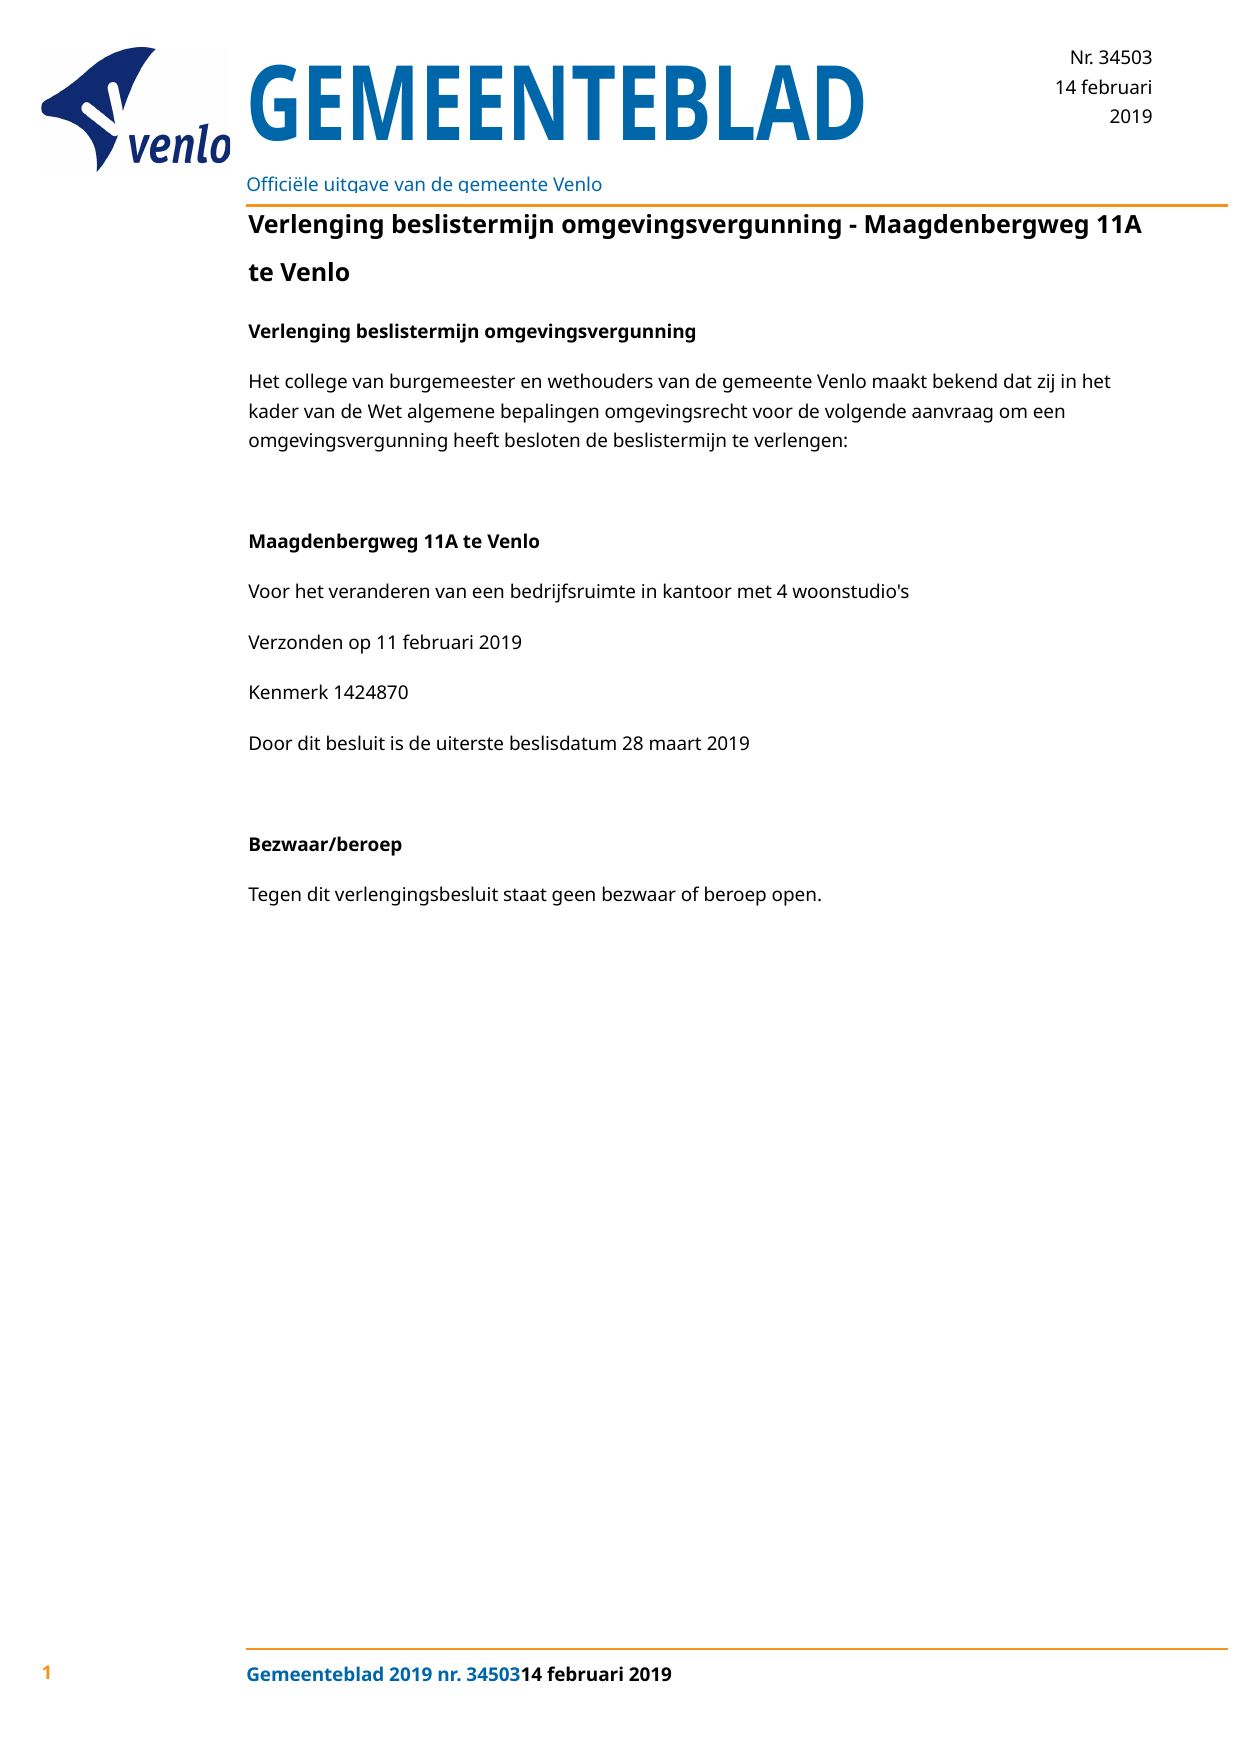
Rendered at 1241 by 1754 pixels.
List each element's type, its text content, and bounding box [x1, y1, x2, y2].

picture [41, 47, 231, 172]
text Het college van burgemeester en wethouders van de gemeente Venlo maakt bekend dat zij in het kader van de Wet algemene bepalingen omgevingsrecht voor de volgende aanvraag om een omgevingsvergunning heeft besloten de beslistermijn te verlengen: [248, 368, 1152, 453]
text Kenmerk 1424870 [248, 679, 1152, 705]
text Door dit besluit is de uiterste beslisdatum 28 maart 2019 [248, 730, 1152, 756]
text Voor het veranderen van een bedrijfsruimte in kantoor met 4 woonstudio's [248, 579, 1152, 604]
text Tegen dit verlengingsbesluit staat geen bezwaar of beroep open. [248, 881, 1152, 907]
text Bezwaar/beroep [248, 831, 1152, 857]
text Verlenging beslistermijn omgevingsvergunning - Maagdenbergweg 11A te Venlo [248, 207, 1152, 288]
text Verlenging beslistermijn omgevingsvergunning [248, 318, 1152, 344]
text Maagdenbergweg 11A te Venlo [248, 528, 1152, 554]
text Verzonden op 11 februari 2019 [248, 629, 1152, 655]
